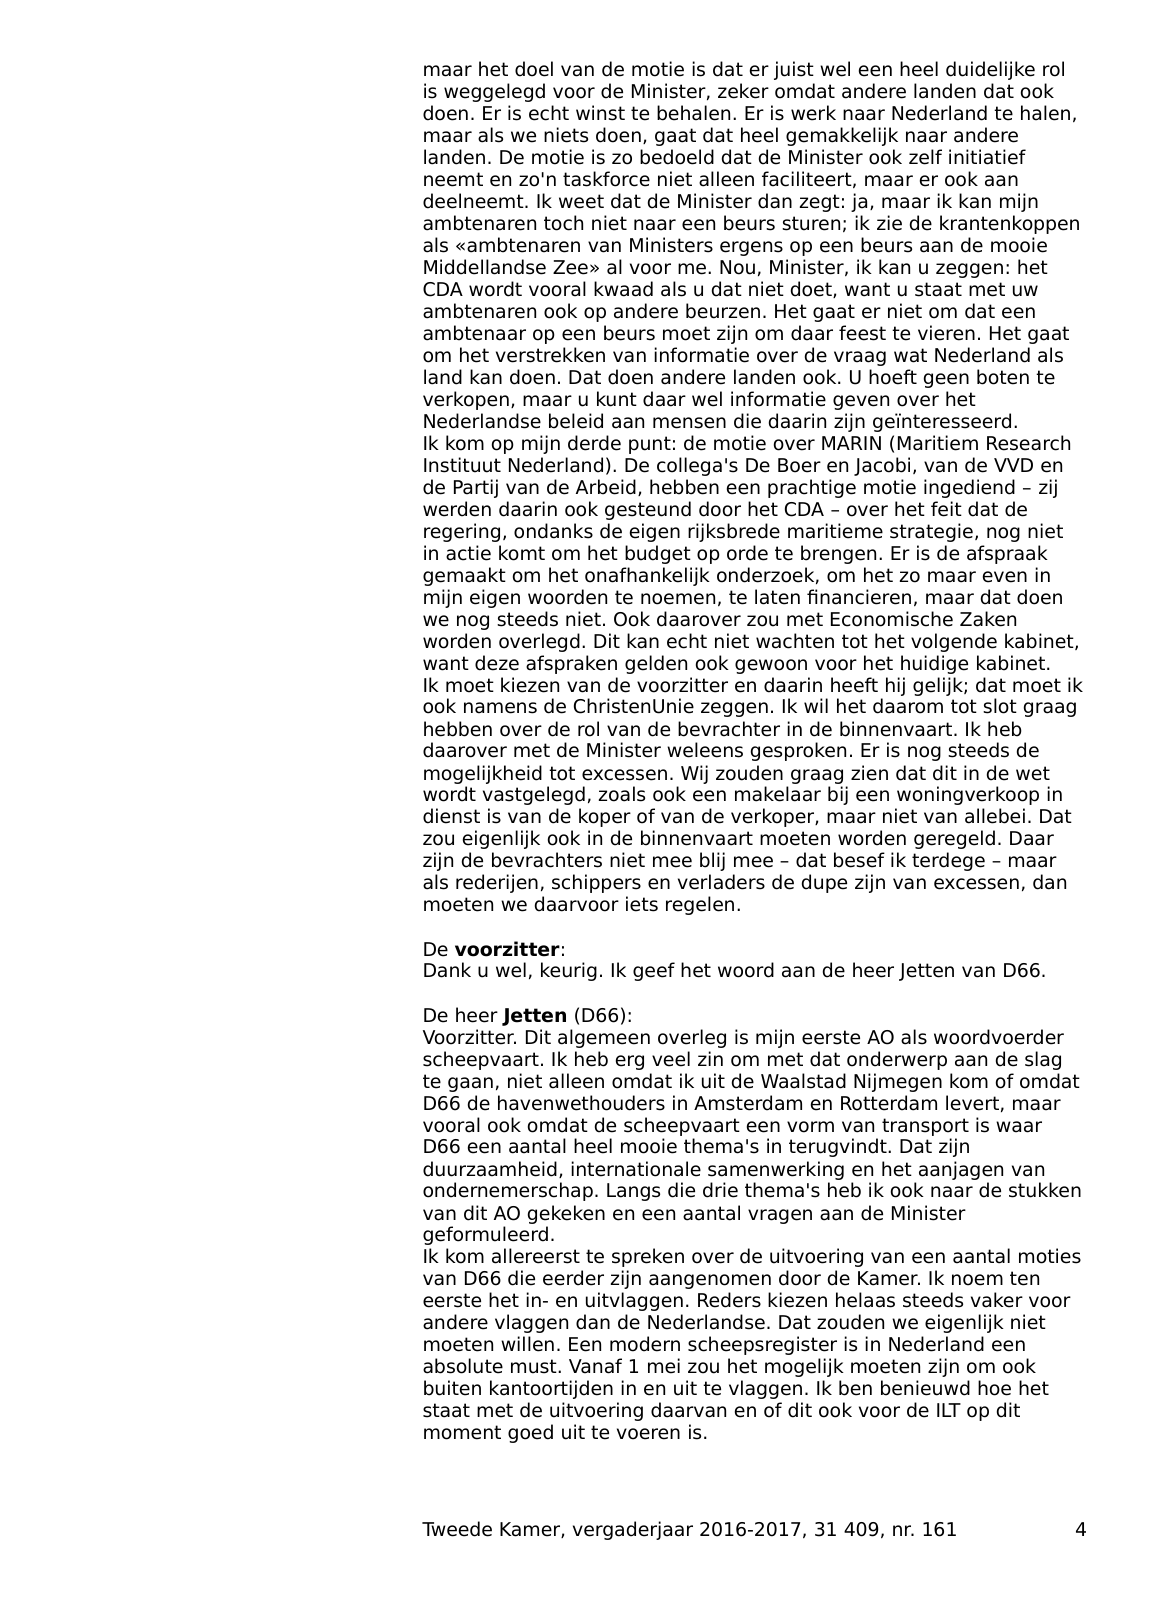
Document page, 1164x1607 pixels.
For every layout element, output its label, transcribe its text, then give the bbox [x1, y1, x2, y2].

text De heer Jetten (D66): [422, 1004, 1087, 1027]
text Voorzitter. Dit algemeen overleg is mijn eerste AO als woordvoerder scheepvaart. Ik heb erg veel zin om met dat onderwerp aan de slag te gaan, niet alleen omdat ik uit de Waalstad Nijmegen kom of omdat D66 de havenwethouders in Amsterdam en Rotterdam levert, maar vooral ook omdat de scheepvaart een vorm van transport is waar D66 een aantal heel mooie thema's in terugvindt. Dat zijn duurzaamheid, internationale samenwerking en het aanjagen van ondernemerschap. Langs die drie thema's heb ik ook naar de stukken van dit AO gekeken en een aantal vragen aan de Minister geformuleerd. [422, 1027, 1087, 1246]
text Ik kom allereerst te spreken over de uitvoering van een aantal moties van D66 die eerder zijn aangenomen door de Kamer. Ik noem ten eerste het in- en uitvlaggen. Reders kiezen helaas steeds vaker voor andere vlaggen dan de Nederlandse. Dat zouden we eigenlijk niet moeten willen. Een modern scheepsregister is in Nederland een absolute must. Vanaf 1 mei zou het mogelijk moeten zijn om ook buiten kantoortijden in en uit te vlaggen. Ik ben benieuwd hoe het staat met de uitvoering daarvan en of dit ook voor de ILT op dit moment goed uit te voeren is. [422, 1246, 1087, 1444]
text maar het doel van de motie is dat er juist wel een heel duidelijke rol is weggelegd voor de Minister, zeker omdat andere landen dat ook doen. Er is echt winst te behalen. Er is werk naar Nederland te halen, maar als we niets doen, gaat dat heel gemakkelijk naar andere landen. De motie is zo bedoeld dat de Minister ook zelf initiatief neemt en zo'n taskforce niet alleen faciliteert, maar er ook aan deelneemt. Ik weet dat de Minister dan zegt: ja, maar ik kan mijn ambtenaren toch niet naar een beurs sturen; ik zie de krantenkoppen als «ambtenaren van Ministers ergens op een beurs aan de mooie Middellandse Zee» al voor me. Nou, Minister, ik kan u zeggen: het CDA wordt vooral kwaad als u dat niet doet, want u staat met uw ambtenaren ook op andere beurzen. Het gaat er niet om dat een ambtenaar op een beurs moet zijn om daar feest te vieren. Het gaat om het verstrekken van informatie over de vraag wat Nederland als land kan doen. Dat doen andere landen ook. U hoeft geen boten te verkopen, maar u kunt daar wel informatie geven over het Nederlandse beleid aan mensen die daarin zijn geïnteresseerd. [422, 59, 1087, 433]
text Ik kom op mijn derde punt: de motie over MARIN (Maritiem Research Instituut Nederland). De collega's De Boer en Jacobi, van de VVD en de Partij van de Arbeid, hebben een prachtige motie ingediend – zij werden daarin ook gesteund door het CDA – over het feit dat de regering, ondanks de eigen rijksbrede maritieme strategie, nog niet in actie komt om het budget op orde te brengen. Er is de afspraak gemaakt om het onafhankelijk onderzoek, om het zo maar even in mijn eigen woorden te noemen, te laten financieren, maar dat doen we nog steeds niet. Ook daarover zou met Economische Zaken worden overlegd. Dit kan echt niet wachten tot het volgende kabinet, want deze afspraken gelden ook gewoon voor het huidige kabinet. [422, 433, 1087, 674]
text De voorzitter: [422, 938, 1087, 960]
text Dank u wel, keurig. Ik geef het woord aan de heer Jetten van D66. [422, 960, 1087, 982]
text Ik moet kiezen van de voorzitter en daarin heeft hij gelijk; dat moet ik ook namens de ChristenUnie zeggen. Ik wil het daarom tot slot graag hebben over de rol van de bevrachter in de binnenvaart. Ik heb daarover met de Minister weleens gesproken. Er is nog steeds de mogelijkheid tot excessen. Wij zouden graag zien dat dit in de wet wordt vastgelegd, zoals ook een makelaar bij een woningverkoop in dienst is van de koper of van de verkoper, maar niet van allebei. Dat zou eigenlijk ook in de binnenvaart moeten worden geregeld. Daar zijn de bevrachters niet mee blij mee – dat besef ik terdege – maar als rederijen, schippers en verladers de dupe zijn van excessen, dan moeten we daarvoor iets regelen. [422, 674, 1087, 916]
